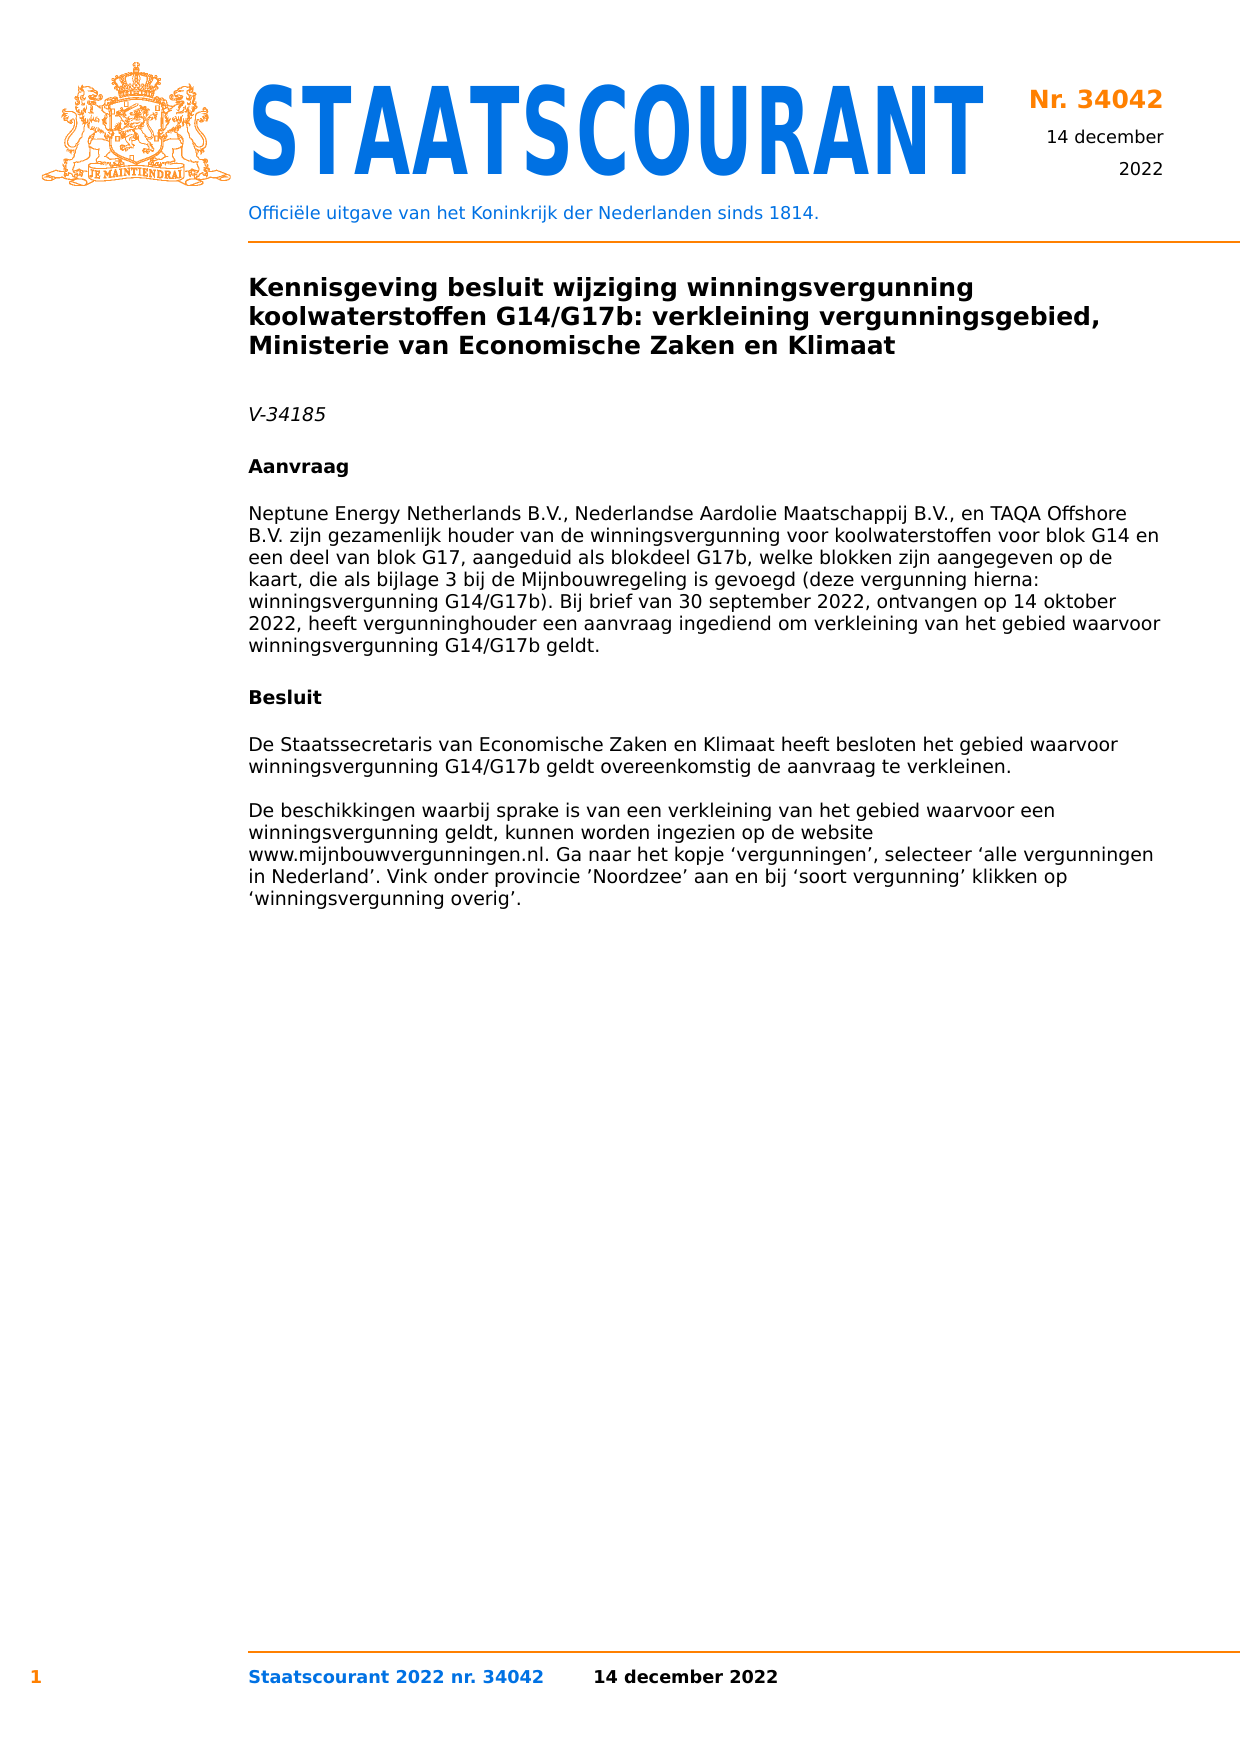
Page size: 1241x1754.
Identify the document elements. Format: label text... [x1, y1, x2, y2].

table_cell Officiële uitgave van het Koninkrijk der Nederlanden sinds 1814. [248, 203, 1240, 241]
text De beschikkingen waarbij sprake is van een verkleining van het gebied waarvoor een winningsvergunning geldt, kunnen worden ingezien op de website www.mijnbouwvergunningen.nl. Ga naar het kopje ‘vergunningen’, selecteer ‘alle vergunningen in Nederland’. Vink onder provincie ’Noordzee’ aan en bij ‘soort vergunning’ klikken op ‘winningsvergunning overig’. [248, 800, 1163, 910]
subtitle Besluit [248, 687, 1163, 709]
text Neptune Energy Netherlands B.V., Nederlandse Aardolie Maatschappij B.V., en TAQA Offshore B.V. zijn gezamenlijk houder van de winningsvergunning voor koolwaterstoffen voor blok G14 en een deel van blok G17, aangeduid als blokdeel G17b, welke blokken zijn aangegeven op de kaart, die als bijlage 3 bij de Mijnbouwregeling is gevoegd (deze vergunning hierna: winningsvergunning G14/G17b). Bij brief van 30 september 2022, ontvangen op 14 oktober 2022, heeft vergunninghouder een aanvraag ingediend om verkleining van het gebied waarvoor winningsvergunning G14/G17b geldt. [248, 503, 1163, 657]
subtitle Aanvraag [248, 456, 1163, 478]
subtitle Kennisgeving besluit wijziging winningsvergunning koolwaterstoffen G14/G17b: verkleining vergunningsgebied, Ministerie van Economische Zaken en Klimaat [248, 273, 1163, 361]
table_header STAATSCOURANT [248, 62, 998, 203]
table_cell 2022 [998, 153, 1240, 203]
text De Staatssecretaris van Economische Zaken en Klimaat heeft besloten het gebied waarvoor winningsvergunning G14/G17b geldt overeenkomstig de aanvraag te verkleinen. [248, 734, 1163, 778]
table_header [25, 62, 248, 241]
picture [41, 62, 231, 186]
text V-34185 [248, 404, 1163, 426]
table_header Nr. 34042 [998, 62, 1240, 121]
table_cell 14 december [998, 121, 1240, 153]
